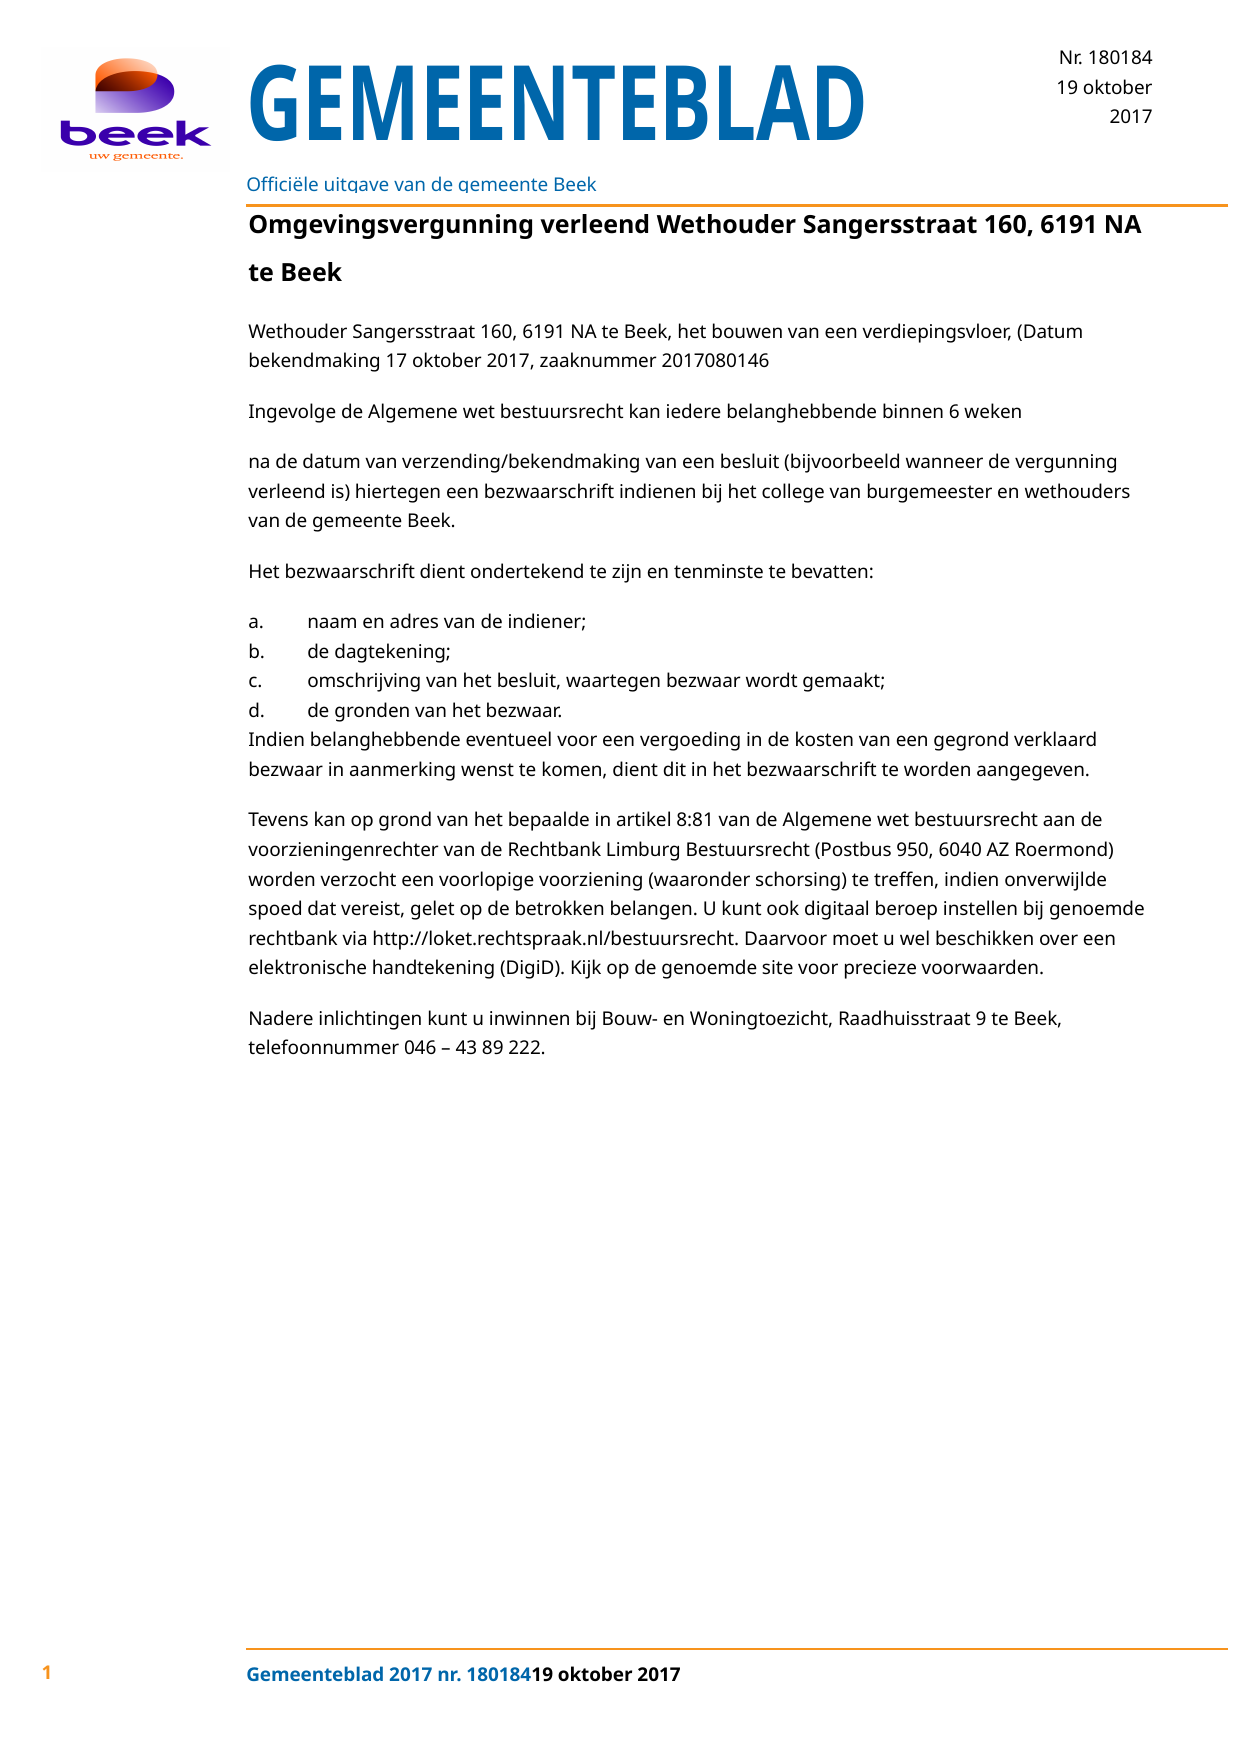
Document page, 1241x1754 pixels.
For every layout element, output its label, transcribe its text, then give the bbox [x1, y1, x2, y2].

list omschrijving van het besluit, waartegen bezwaar wordt gemaakt; [248, 667, 1152, 693]
text Nadere inlichtingen kunt u inwinnen bij Bouw- en Woningtoezicht, Raadhuisstraat 9 te Beek, telefoonnummer 046 – 43 89 222. [248, 1005, 1152, 1060]
text Wethouder Sangersstraat 160, 6191 NA te Beek, het bouwen van een verdiepingsvloer, (Datum bekendmaking 17 oktober 2017, zaaknummer 2017080146 [248, 318, 1152, 373]
list naam en adres van de indiener; [248, 608, 1152, 634]
text Ingevolge de Algemene wet bestuursrecht kan iedere belanghebbende binnen 6 weken [248, 398, 1152, 424]
list de dagtekening; [248, 638, 1152, 664]
text Indien belanghebbende eventueel voor een vergoeding in de kosten van een gegrond verklaard bezwaar in aanmerking wenst te komen, dient dit in het bezwaarschrift te worden aangegeven. [248, 727, 1152, 782]
picture [41, 47, 231, 172]
text na de datum van verzending/bekendmaking van een besluit (bijvoorbeeld wanneer de vergunning verleend is) hiertegen een bezwaarschrift indienen bij het college van burgemeester en wethouders van de gemeente Beek. [248, 448, 1152, 533]
text Omgevingsvergunning verleend Wethouder Sangersstraat 160, 6191 NA te Beek [248, 207, 1152, 288]
text Tevens kan op grond van het bepaalde in artikel 8:81 van de Algemene wet bestuursrecht aan de voorzieningenrechter van de Rechtbank Limburg Bestuursrecht (Postbus 950, 6040 AZ Roermond) worden verzocht een voorlopige voorziening (waaronder schorsing) te treffen, indien onverwijlde spoed dat vereist, gelet op de betrokken belangen. U kunt ook digitaal beroep instellen bij genoemde rechtbank via http://loket.rechtspraak.nl/bestuursrecht. Daarvoor moet u wel beschikken over een elektronische handtekening (DigiD). Kijk op de genoemde site voor precieze voorwaarden. [248, 807, 1152, 980]
text Het bezwaarschrift dient ondertekend te zijn en tenminste te bevatten: [248, 558, 1152, 584]
list de gronden van het bezwaar. [248, 697, 1152, 723]
